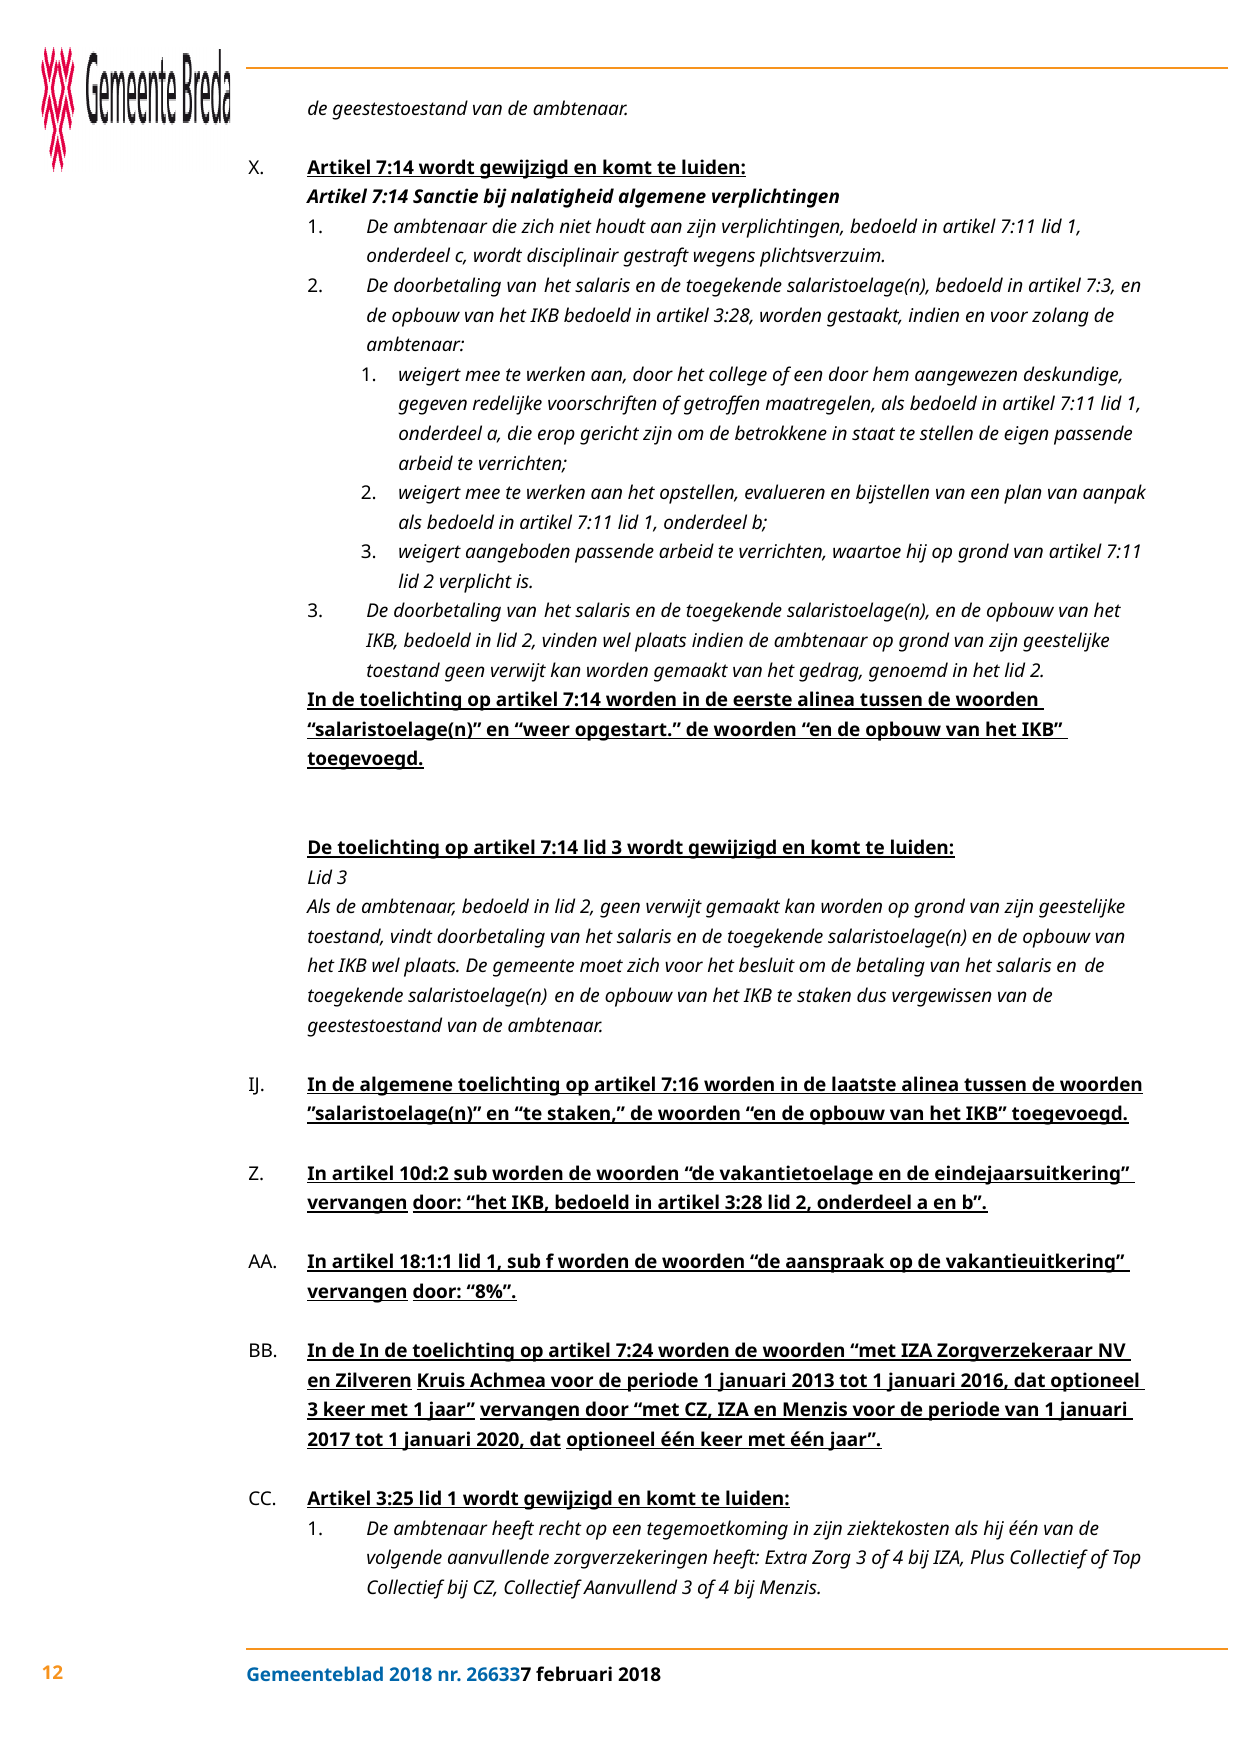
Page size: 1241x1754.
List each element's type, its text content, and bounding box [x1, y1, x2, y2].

list weigert mee te werken aan, door het college of een door hem aangewezen deskundige, gegeven redelijke voorschriften of getroffen maatregelen, als bedoeld in artikel 7:11 lid 1, onderdeel a, die erop gericht zijn om de betrokkene in staat te stellen de eigen passende arbeid te verrichten; [361, 361, 1152, 476]
list weigert aangeboden passende arbeid te verrichten, waartoe hij op grond van artikel 7:11 lid 2 verplicht is. [361, 538, 1152, 594]
list Als de ambtenaar, bedoeld in lid 2, geen verwijt gemaakt kan worden op grond van zijn geestelijke toestand, vindt doorbetaling van het salaris en de toegekende salaristoelage(n) en de opbouw van het IKB wel plaats. De gemeente moet zich voor het besluit om de betaling van het salaris en de toegekende salaristoelage(n) en de opbouw van het IKB te staken dus vergewissen van de geestestoestand van de ambtenaar. [248, 893, 1152, 1038]
list In de algemene toelichting op artikel 7:16 worden in de laatste alinea tussen de woorden ”salaristoelage(n)” en “te staken,” de woorden “en de opbouw van het IKB” toegevoegd. [248, 1071, 1152, 1126]
list De doorbetaling van het salaris en de toegekende salaristoelage(n), en de opbouw van het IKB, bedoeld in lid 2, vinden wel plaats indien de ambtenaar op grond van zijn geestelijke toestand geen verwijt kan worden gemaakt van het gedrag, genoemd in het lid 2. [307, 598, 1152, 683]
list In de In de toelichting op artikel 7:24 worden de woorden “met IZA Zorgverzekeraar NV en Zilveren Kruis Achmea voor de periode 1 januari 2013 tot 1 januari 2016, dat optioneel 3 keer met 1 jaar” vervangen door “met CZ, IZA en Menzis voor de periode van 1 januari 2017 tot 1 januari 2020, dat optioneel één keer met één jaar”. [248, 1337, 1152, 1452]
list De ambtenaar die zich niet houdt aan zijn verplichtingen, bedoeld in artikel 7:11 lid 1, onderdeel c, wordt disciplinair gestraft wegens plichtsverzuim. [307, 213, 1152, 268]
list Artikel 7:14 Sanctie bij nalatigheid algemene verplichtingen [248, 183, 1152, 209]
list Artikel 7:14 wordt gewijzigd en komt te luiden: [248, 154, 1152, 180]
list Artikel 3:25 lid 1 wordt gewijzigd en komt te luiden: [248, 1485, 1152, 1511]
list In artikel 10d:2 sub worden de woorden “de vakantietoelage en de eindejaarsuitkering” vervangen door: “het IKB, bedoeld in artikel 3:28 lid 2, onderdeel a en b”. [248, 1160, 1152, 1215]
picture [41, 47, 231, 172]
list De toelichting op artikel 7:14 lid 3 wordt gewijzigd en komt te luiden: [248, 834, 1152, 860]
list de geestestoestand van de ambtenaar. [248, 95, 1152, 121]
list In artikel 18:1:1 lid 1, sub f worden de woorden “de aanspraak op de vakantieuitkering” vervangen door: “8%”. [248, 1248, 1152, 1304]
list weigert mee te werken aan het opstellen, evalueren en bijstellen van een plan van aanpak als bedoeld in artikel 7:11 lid 1, onderdeel b; [361, 479, 1152, 535]
list Lid 3 [248, 864, 1152, 890]
list In de toelichting op artikel 7:14 worden in de eerste alinea tussen de woorden “salaristoelage(n)” en “weer opgestart.” de woorden “en de opbouw van het IKB” toegevoegd. [248, 686, 1152, 771]
list De doorbetaling van het salaris en de toegekende salaristoelage(n), bedoeld in artikel 7:3, en de opbouw van het IKB bedoeld in artikel 3:28, worden gestaakt, indien en voor zolang de ambtenaar: [307, 272, 1152, 357]
list De ambtenaar heeft recht op een tegemoetkoming in zijn ziektekosten als hij één van de volgende aanvullende zorgverzekeringen heeft: Extra Zorg 3 of 4 bij IZA, Plus Collectief of Top Collectief bij CZ, Collectief Aanvullend 3 of 4 bij Menzis. [307, 1515, 1152, 1600]
